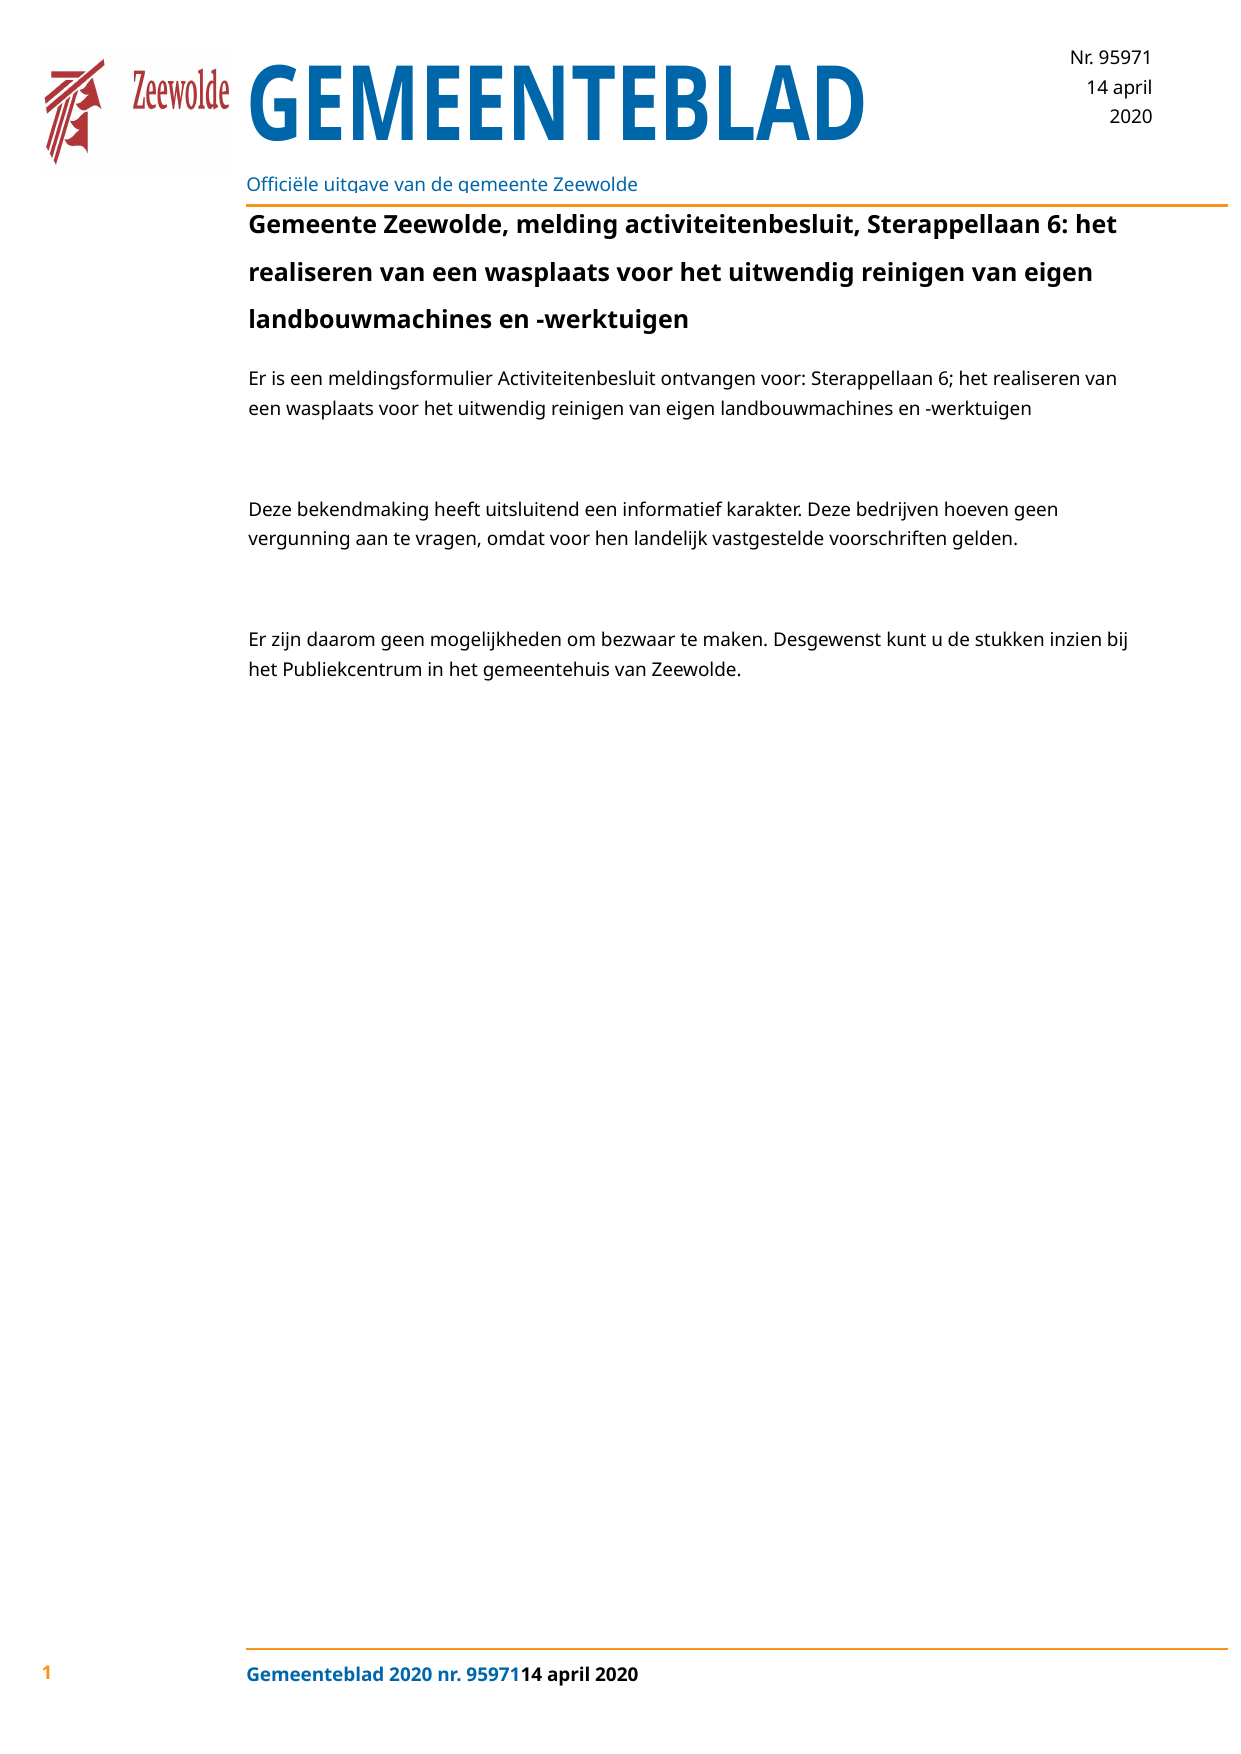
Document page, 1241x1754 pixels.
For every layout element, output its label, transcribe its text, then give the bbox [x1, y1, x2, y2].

text Deze bekendmaking heeft uitsluitend een informatief karakter. Deze bedrijven hoeven geen vergunning aan te vragen, omdat voor hen landelijk vastgestelde voorschriften gelden. [248, 496, 1152, 551]
text Gemeente Zeewolde, melding activiteitenbesluit, Sterappellaan 6: het realiseren van een wasplaats voor het uitwendig reinigen van eigen landbouwmachines en -werktuigen [248, 207, 1152, 336]
text Er zijn daarom geen mogelijkheden om bezwaar te maken. Desgewenst kunt u de stukken inzien bij het Publiekcentrum in het gemeentehuis van Zeewolde. [248, 626, 1152, 682]
picture [41, 47, 231, 172]
text Er is een meldingsformulier Activiteitenbesluit ontvangen voor: Sterappellaan 6; het realiseren van een wasplaats voor het uitwendig reinigen van eigen landbouwmachines en -werktuigen [248, 366, 1152, 421]
